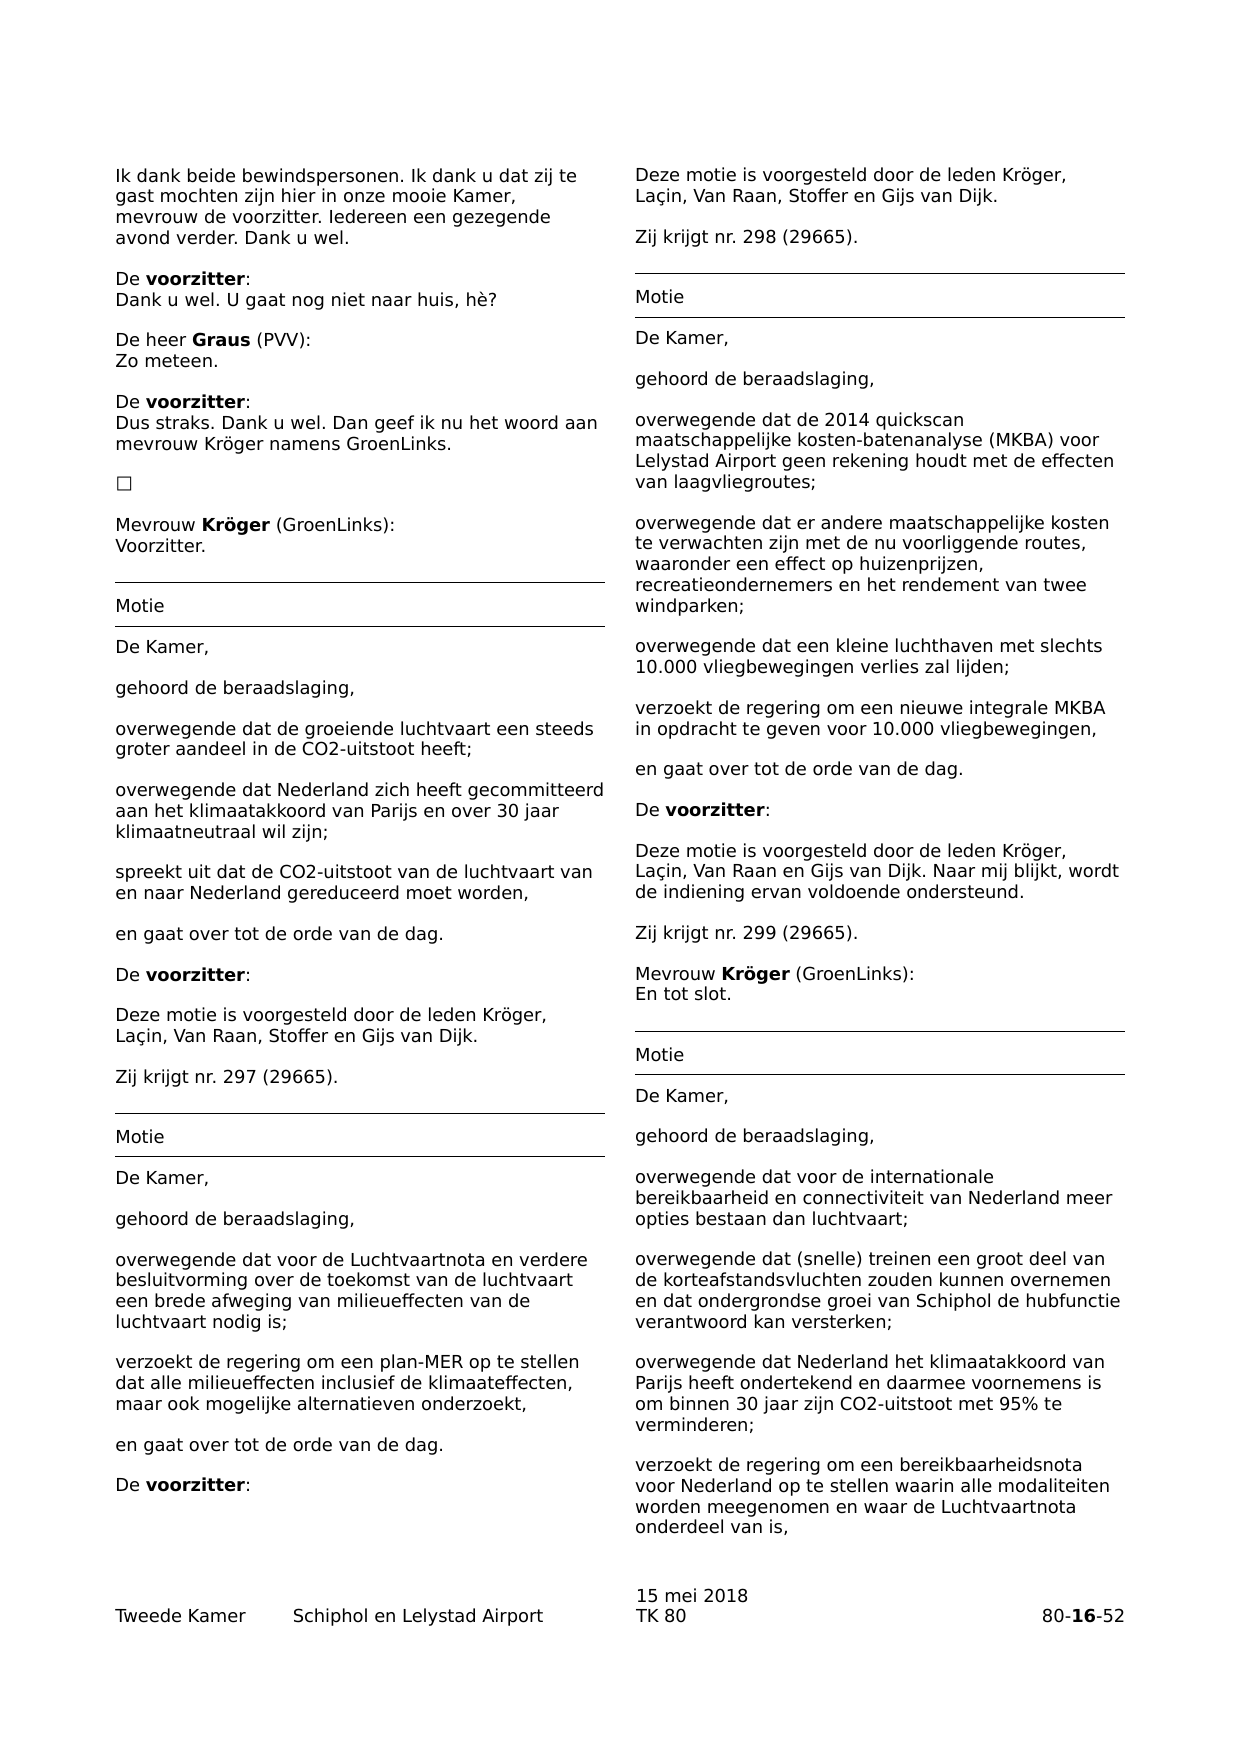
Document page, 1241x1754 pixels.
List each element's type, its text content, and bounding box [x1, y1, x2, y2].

text Zo meteen. [115, 351, 605, 372]
text De Kamer, [115, 1168, 605, 1189]
text verzoekt de regering om een nieuwe integrale MKBA in opdracht te geven voor 10.000 vliegbewegingen, [635, 698, 1125, 739]
text en gaat over tot de orde van de dag. [635, 759, 1125, 780]
text Voorzitter. [115, 536, 605, 556]
text Dus straks. Dank u wel. Dan geef ik nu het woord aan mevrouw Kröger namens GroenLinks. [115, 412, 605, 454]
text De Kamer, [635, 1086, 1125, 1106]
text overwegende dat de groeiende luchtvaart een steeds groter aandeel in de CO2-uitstoot heeft; [115, 718, 605, 760]
text De voorzitter: [115, 964, 605, 985]
text en gaat over tot de orde van de dag. [115, 924, 605, 944]
text Zij krijgt nr. 297 (29665). [115, 1067, 605, 1087]
text De voorzitter: [635, 800, 1125, 821]
text overwegende dat er andere maatschappelijke kosten te verwachten zijn met de nu voorliggende routes, waaronder een effect op huizenprijzen, recreatieondernemers en het rendement van twee windparken; [635, 512, 1125, 616]
text Deze motie is voorgesteld door de leden Kröger, Laçin, Van Raan en Gijs van Dijk. Naar mij blijkt, wordt de indiening ervan voldoende ondersteund. [635, 841, 1125, 903]
text en gaat over tot de orde van de dag. [115, 1434, 605, 1455]
text Motie [635, 287, 1125, 308]
text gehoord de beraadslaging, [115, 678, 605, 698]
text Deze motie is voorgesteld door de leden Kröger, Laçin, Van Raan, Stoffer en Gijs van Dijk. [115, 1005, 605, 1047]
text De voorzitter: [115, 1475, 605, 1496]
text Dank u wel. U gaat nog niet naar huis, hè? [115, 289, 605, 310]
text De Kamer, [115, 637, 605, 658]
text Deze motie is voorgesteld door de leden Kröger, Laçin, Van Raan, Stoffer en Gijs van Dijk. [635, 165, 1125, 207]
text Motie [115, 1127, 605, 1148]
text overwegende dat (snelle) treinen een groot deel van de korteafstandsvluchten zouden kunnen overnemen en dat ondergrondse groei van Schiphol de hubfunctie verantwoord kan versterken; [635, 1249, 1125, 1332]
text Motie [115, 596, 605, 617]
text overwegende dat de 2014 quickscan maatschappelijke kosten-batenanalyse (MKBA) voor Lelystad Airport geen rekening houdt met de effecten van laagvliegroutes; [635, 409, 1125, 492]
text overwegende dat Nederland het klimaatakkoord van Parijs heeft ondertekend en daarmee voornemens is om binnen 30 jaar zijn CO2-uitstoot met 95% te verminderen; [635, 1352, 1125, 1435]
text Mevrouw Kröger (GroenLinks): [115, 515, 605, 536]
text De heer Graus (PVV): [115, 330, 605, 351]
text overwegende dat voor de Luchtvaartnota en verdere besluitvorming over de toekomst van de luchtvaart een brede afweging van milieueffecten van de luchtvaart nodig is; [115, 1249, 605, 1332]
text Mevrouw Kröger (GroenLinks): [635, 963, 1125, 984]
text Zij krijgt nr. 298 (29665). [635, 227, 1125, 247]
text De voorzitter: [115, 392, 605, 412]
text De Kamer, [635, 328, 1125, 349]
text gehoord de beraadslaging, [635, 1126, 1125, 1147]
text gehoord de beraadslaging, [115, 1209, 605, 1229]
text verzoekt de regering om een plan-MER op te stellen dat alle milieueffecten inclusief de klimaateffecten, maar ook mogelijke alternatieven onderzoekt, [115, 1352, 605, 1414]
text Zij krijgt nr. 299 (29665). [635, 923, 1125, 943]
text overwegende dat Nederland zich heeft gecommitteerd aan het klimaatakkoord van Parijs en over 30 jaar klimaatneutraal wil zijn; [115, 780, 605, 842]
text overwegende dat een kleine luchthaven met slechts 10.000 vliegbewegingen verlies zal lijden; [635, 636, 1125, 678]
text gehoord de beraadslaging, [635, 369, 1125, 389]
text spreekt uit dat de CO2-uitstoot van de luchtvaart van en naar Nederland gereduceerd moet worden, [115, 862, 605, 904]
text Motie [635, 1045, 1125, 1066]
text De voorzitter: [115, 269, 605, 289]
text Ik dank beide bewindspersonen. Ik dank u dat zij te gast mochten zijn hier in onze mooie Kamer, mevrouw de voorzitter. Iedereen een gezegende avond verder. Dank u wel. [115, 165, 605, 249]
text ⬜ [115, 474, 605, 495]
text verzoekt de regering om een bereikbaarheidsnota voor Nederland op te stellen waarin alle modaliteiten worden meegenomen en waar de Luchtvaartnota onderdeel van is, [635, 1455, 1125, 1538]
text En tot slot. [635, 984, 1125, 1005]
text overwegende dat voor de internationale bereikbaarheid en connectiviteit van Nederland meer opties bestaan dan luchtvaart; [635, 1167, 1125, 1229]
